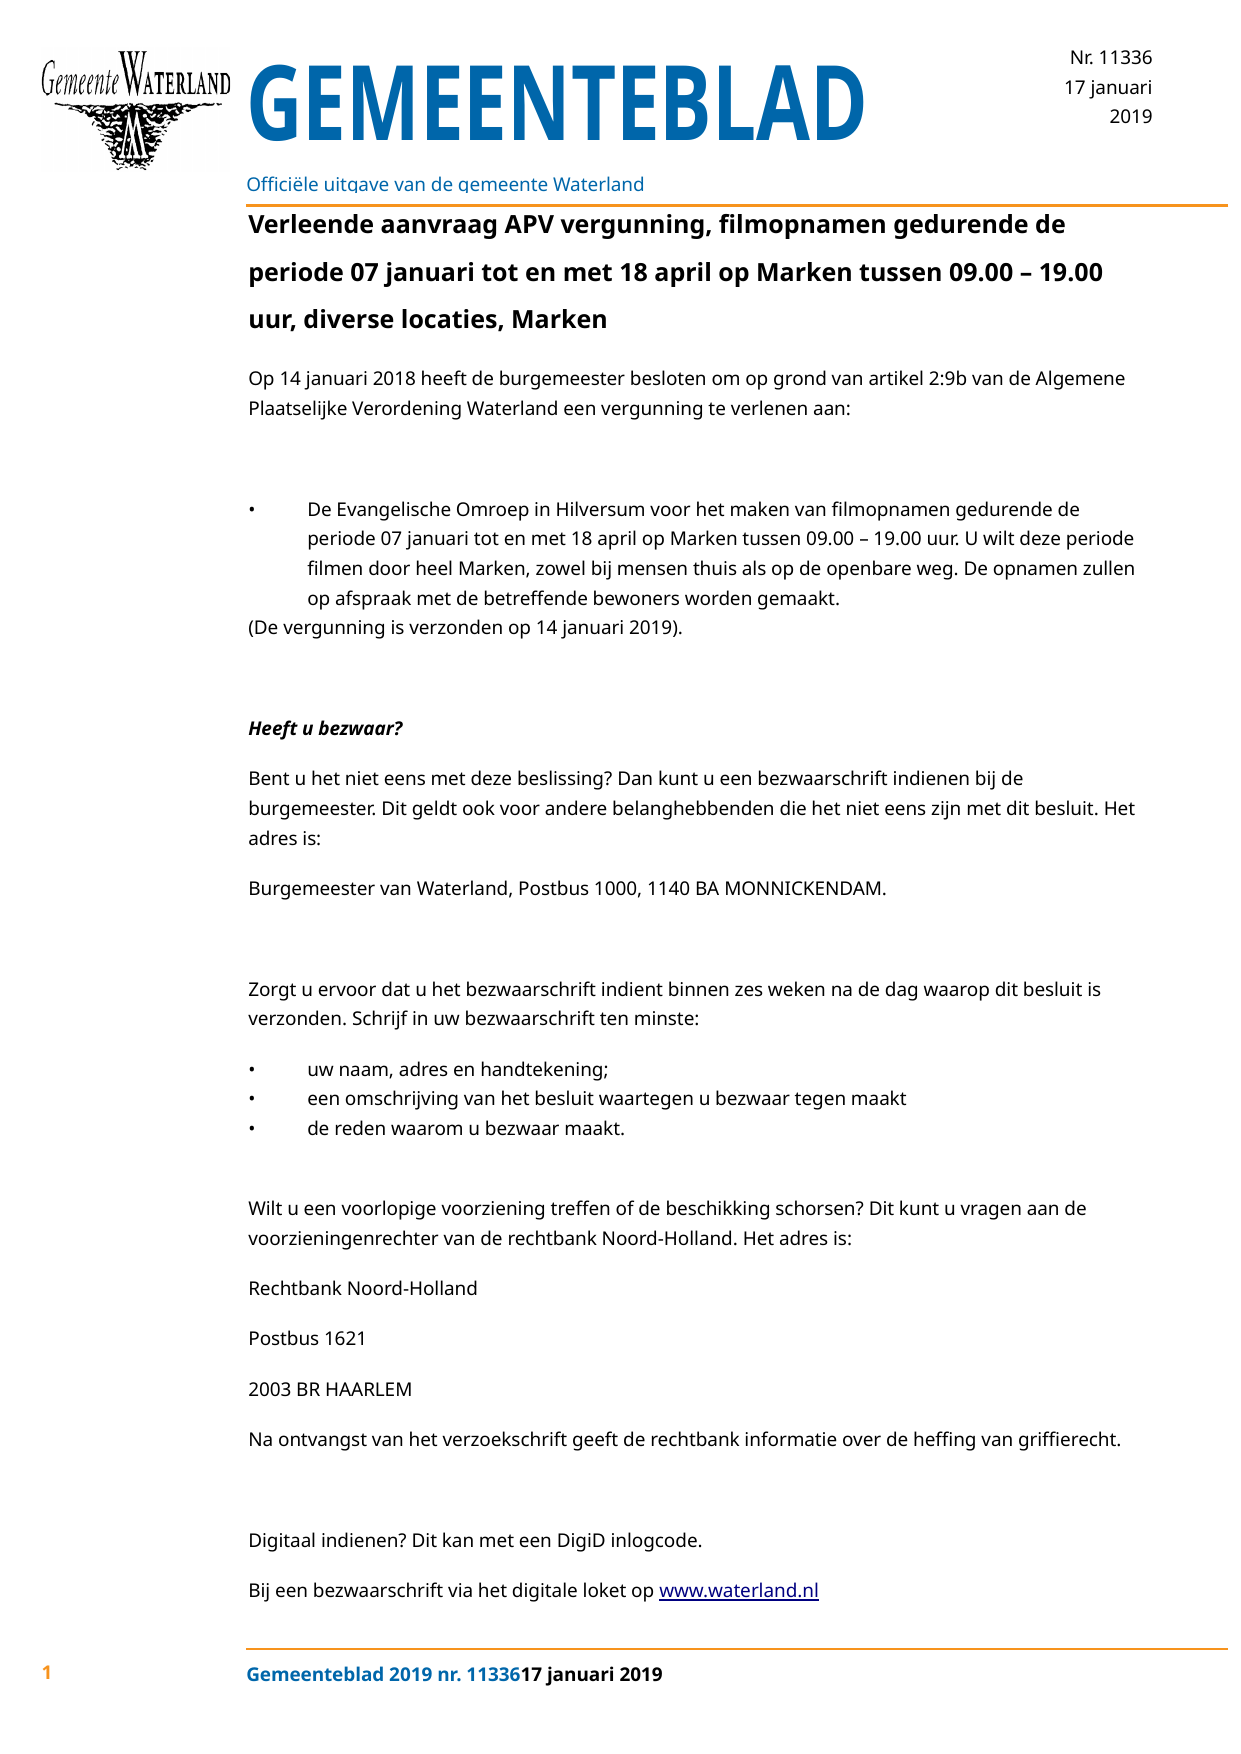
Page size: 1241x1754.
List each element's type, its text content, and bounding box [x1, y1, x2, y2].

list De Evangelische Omroep in Hilversum voor het maken van filmopnamen gedurende de periode 07 januari tot en met 18 april op Marken tussen 09.00 – 19.00 uur. U wilt deze periode filmen door heel Marken, zowel bij mensen thuis als op de openbare weg. De opnamen zullen op afspraak met de betreffende bewoners worden gemaakt. [248, 496, 1152, 610]
text Zorgt u ervoor dat u het bezwaarschrift indient binnen zes weken na de dag waarop dit besluit is verzonden. Schrijf in uw bezwaarschrift ten minste: [248, 976, 1152, 1031]
text Heeft u bezwaar? [248, 715, 1152, 741]
text Postbus 1621 [248, 1326, 1152, 1351]
text 2003 BR HAARLEM [248, 1376, 1152, 1402]
picture [41, 47, 231, 172]
text Rechtbank Noord-Holland [248, 1275, 1152, 1301]
list de reden waarom u bezwaar maakt. [248, 1115, 1152, 1141]
text Wilt u een voorlopige voorziening treffen of de beschikking schorsen? Dit kunt u vragen aan de voorzieningenrechter van de rechtbank Noord-Holland. Het adres is: [248, 1195, 1152, 1250]
list een omschrijving van het besluit waartegen u bezwaar tegen maakt [248, 1086, 1152, 1111]
text Digitaal indienen? Dit kan met een DigiD inlogcode. [248, 1527, 1152, 1553]
text (De vergunning is verzonden op 14 januari 2019). [248, 614, 1152, 640]
text Op 14 januari 2018 heeft de burgemeester besloten om op grond van artikel 2:9b van de Algemene Plaatselijke Verordening Waterland een vergunning te verlenen aan: [248, 366, 1152, 421]
text Burgemeester van Waterland, Postbus 1000, 1140 BA MONNICKENDAM. [248, 875, 1152, 901]
text Bent u het niet eens met deze beslissing? Dan kunt u een bezwaarschrift indienen bij de burgemeester. Dit geldt ook voor andere belanghebbenden die het niet eens zijn met dit besluit. Het adres is: [248, 766, 1152, 850]
text Verleende aanvraag APV vergunning, filmopnamen gedurende de periode 07 januari tot en met 18 april op Marken tussen 09.00 – 19.00 uur, diverse locaties, Marken [248, 207, 1152, 336]
list uw naam, adres en handtekening; [248, 1056, 1152, 1082]
text Bij een bezwaarschrift via het digitale loket op www.waterland.nl [248, 1578, 1152, 1603]
text Na ontvangst van het verzoekschrift geeft de rechtbank informatie over de heffing van griffierecht. [248, 1426, 1152, 1452]
